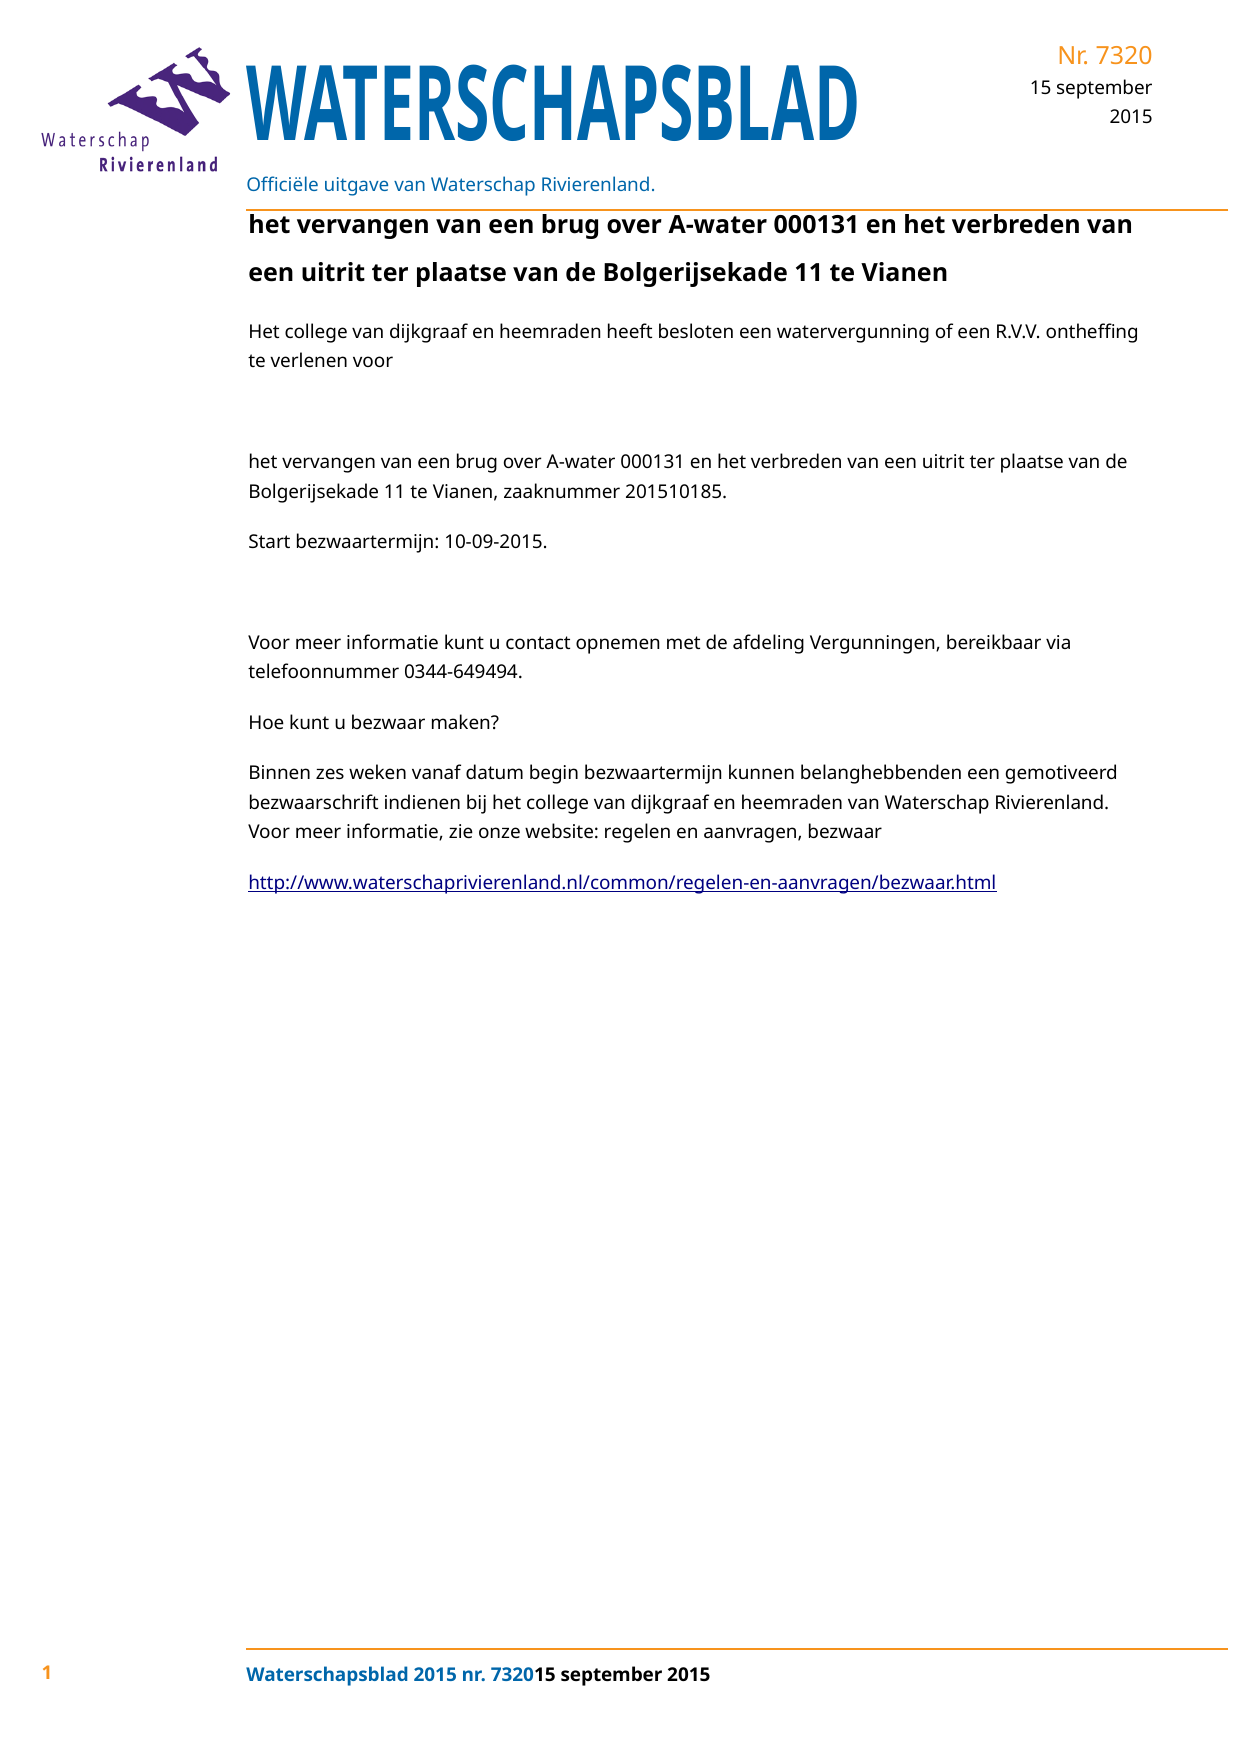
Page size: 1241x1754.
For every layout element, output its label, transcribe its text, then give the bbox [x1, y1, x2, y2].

text Het college van dijkgraaf en heemraden heeft besloten een watervergunning of een R.V.V. ontheffing te verlenen voor [248, 318, 1152, 373]
picture [41, 47, 231, 172]
text Voor meer informatie kunt u contact opnemen met de afdeling Vergunningen, bereikbaar via telefoonnummer 0344-649494. [248, 629, 1152, 684]
text Binnen zes weken vanaf datum begin bezwaartermijn kunnen belanghebbenden een gemotiveerd bezwaarschrift indienen bij het college van dijkgraaf en heemraden van Waterschap Rivierenland. Voor meer informatie, zie onze website: regelen en aanvragen, bezwaar [248, 759, 1152, 844]
text het vervangen van een brug over A-water 000131 en het verbreden van een uitrit ter plaatse van de Bolgerijsekade 11 te Vianen [248, 211, 1152, 288]
text het vervangen van een brug over A-water 000131 en het verbreden van een uitrit ter plaatse van de Bolgerijsekade 11 te Vianen, zaaknummer 201510185. [248, 448, 1152, 504]
text Start bezwaartermijn: 10-09-2015. [248, 528, 1152, 554]
text Hoe kunt u bezwaar maken? [248, 709, 1152, 735]
text http://www.waterschaprivierenland.nl/common/regelen-en-aanvragen/bezwaar.html [248, 869, 1152, 895]
